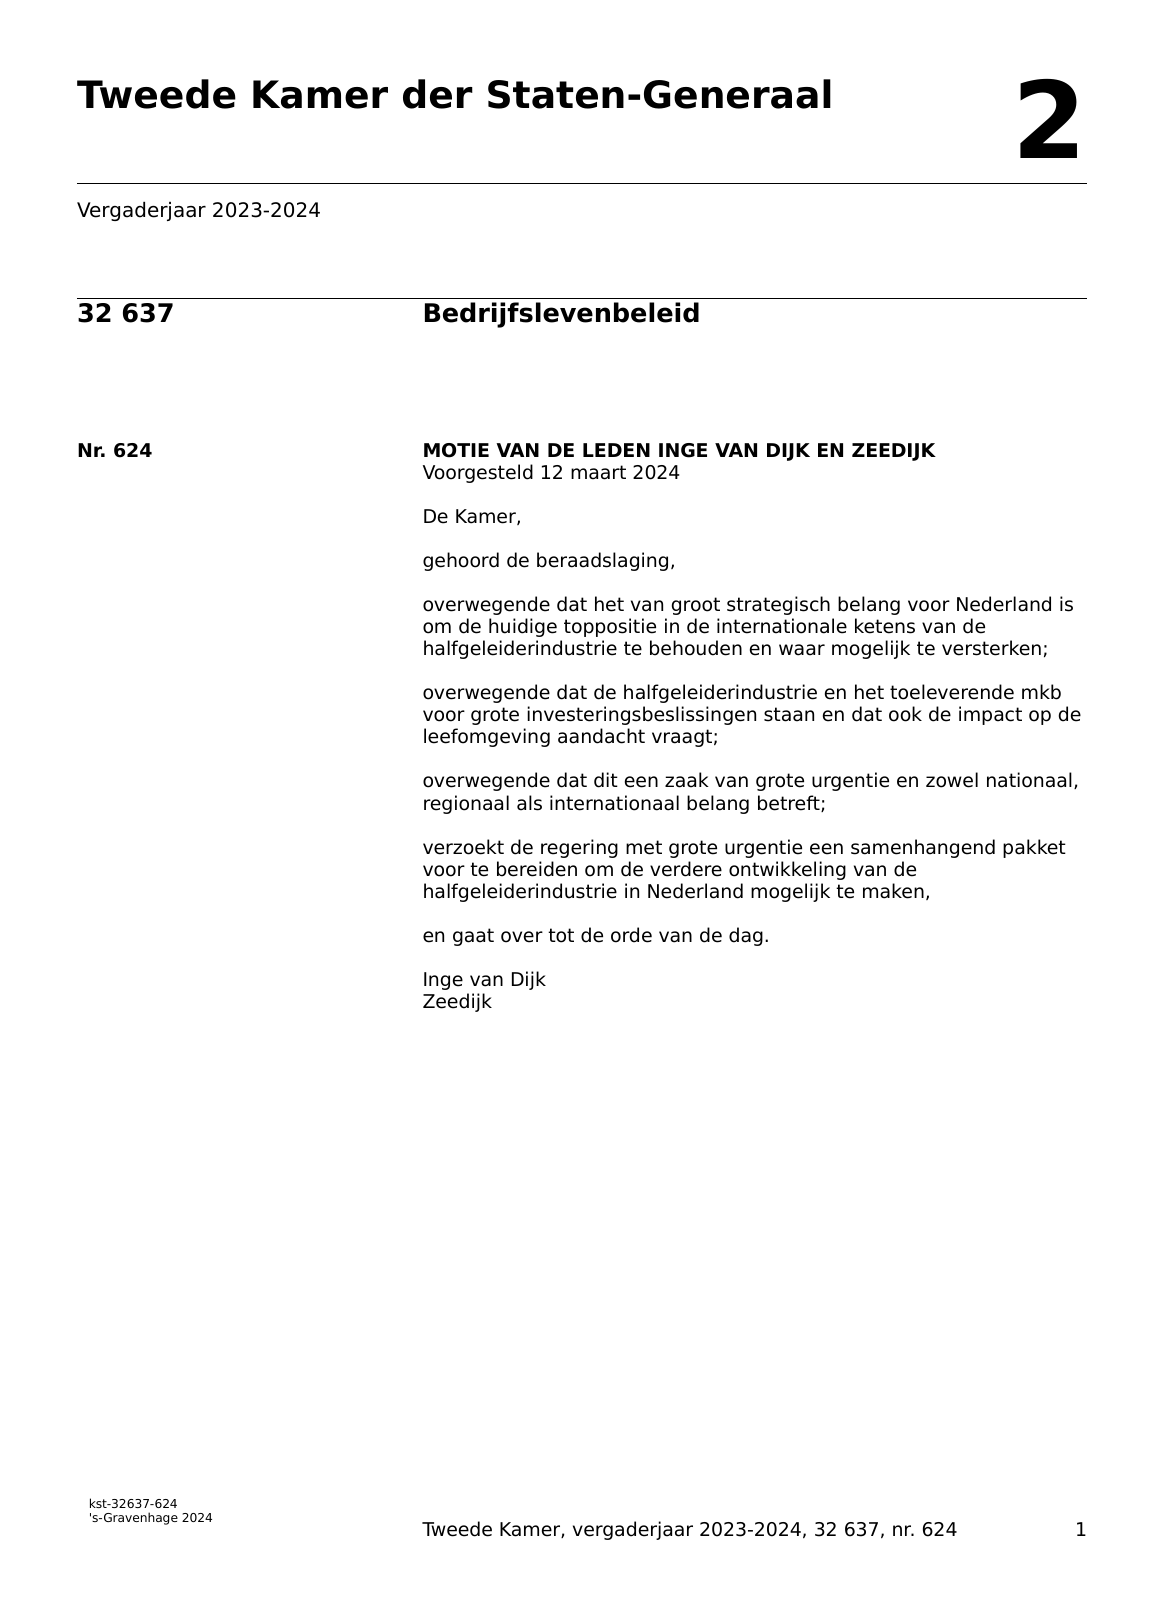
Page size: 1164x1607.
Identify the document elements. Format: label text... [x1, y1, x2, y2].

text en gaat over tot de orde van de dag. [422, 925, 1087, 947]
subtitle Nr. 624 MOTIE VAN DE LEDEN INGE VAN DIJK EN ZEEDIJK [77, 440, 1087, 462]
text overwegende dat het van groot strategisch belang voor Nederland is om de huidige toppositie in de internationale ketens van de halfgeleiderindustrie te behouden en waar mogelijk te versterken; [422, 594, 1087, 660]
table_header 2 [886, 59, 1087, 183]
text overwegende dat dit een zaak van grote urgentie en zowel nationaal, regionaal als internationaal belang betreft; [422, 770, 1087, 814]
text kst-32637-624 [88, 1497, 323, 1511]
text Voorgesteld 12 maart 2024 [422, 462, 1087, 484]
text overwegende dat de halfgeleiderindustrie en het toeleverende mkb voor grote investeringsbeslissingen staan en dat ook de impact op de leefomgeving aandacht vraagt; [422, 682, 1087, 748]
text gehoord de beraadslaging, [422, 550, 1087, 572]
table_header Tweede Kamer der Staten-Generaal [77, 59, 886, 183]
text Inge van Dijk [422, 969, 1087, 991]
text Zeedijk [422, 991, 1087, 1013]
text De Kamer, [422, 506, 1087, 528]
table_cell Vergaderjaar 2023-2024 [77, 184, 1087, 298]
text 's-Gravenhage 2024 [88, 1511, 323, 1525]
text verzoekt de regering met grote urgentie een samenhangend pakket voor te bereiden om de verdere ontwikkeling van de halfgeleiderindustrie in Nederland mogelijk te maken, [422, 837, 1087, 902]
subtitle 32 637 Bedrijfslevenbeleid [77, 299, 1087, 329]
